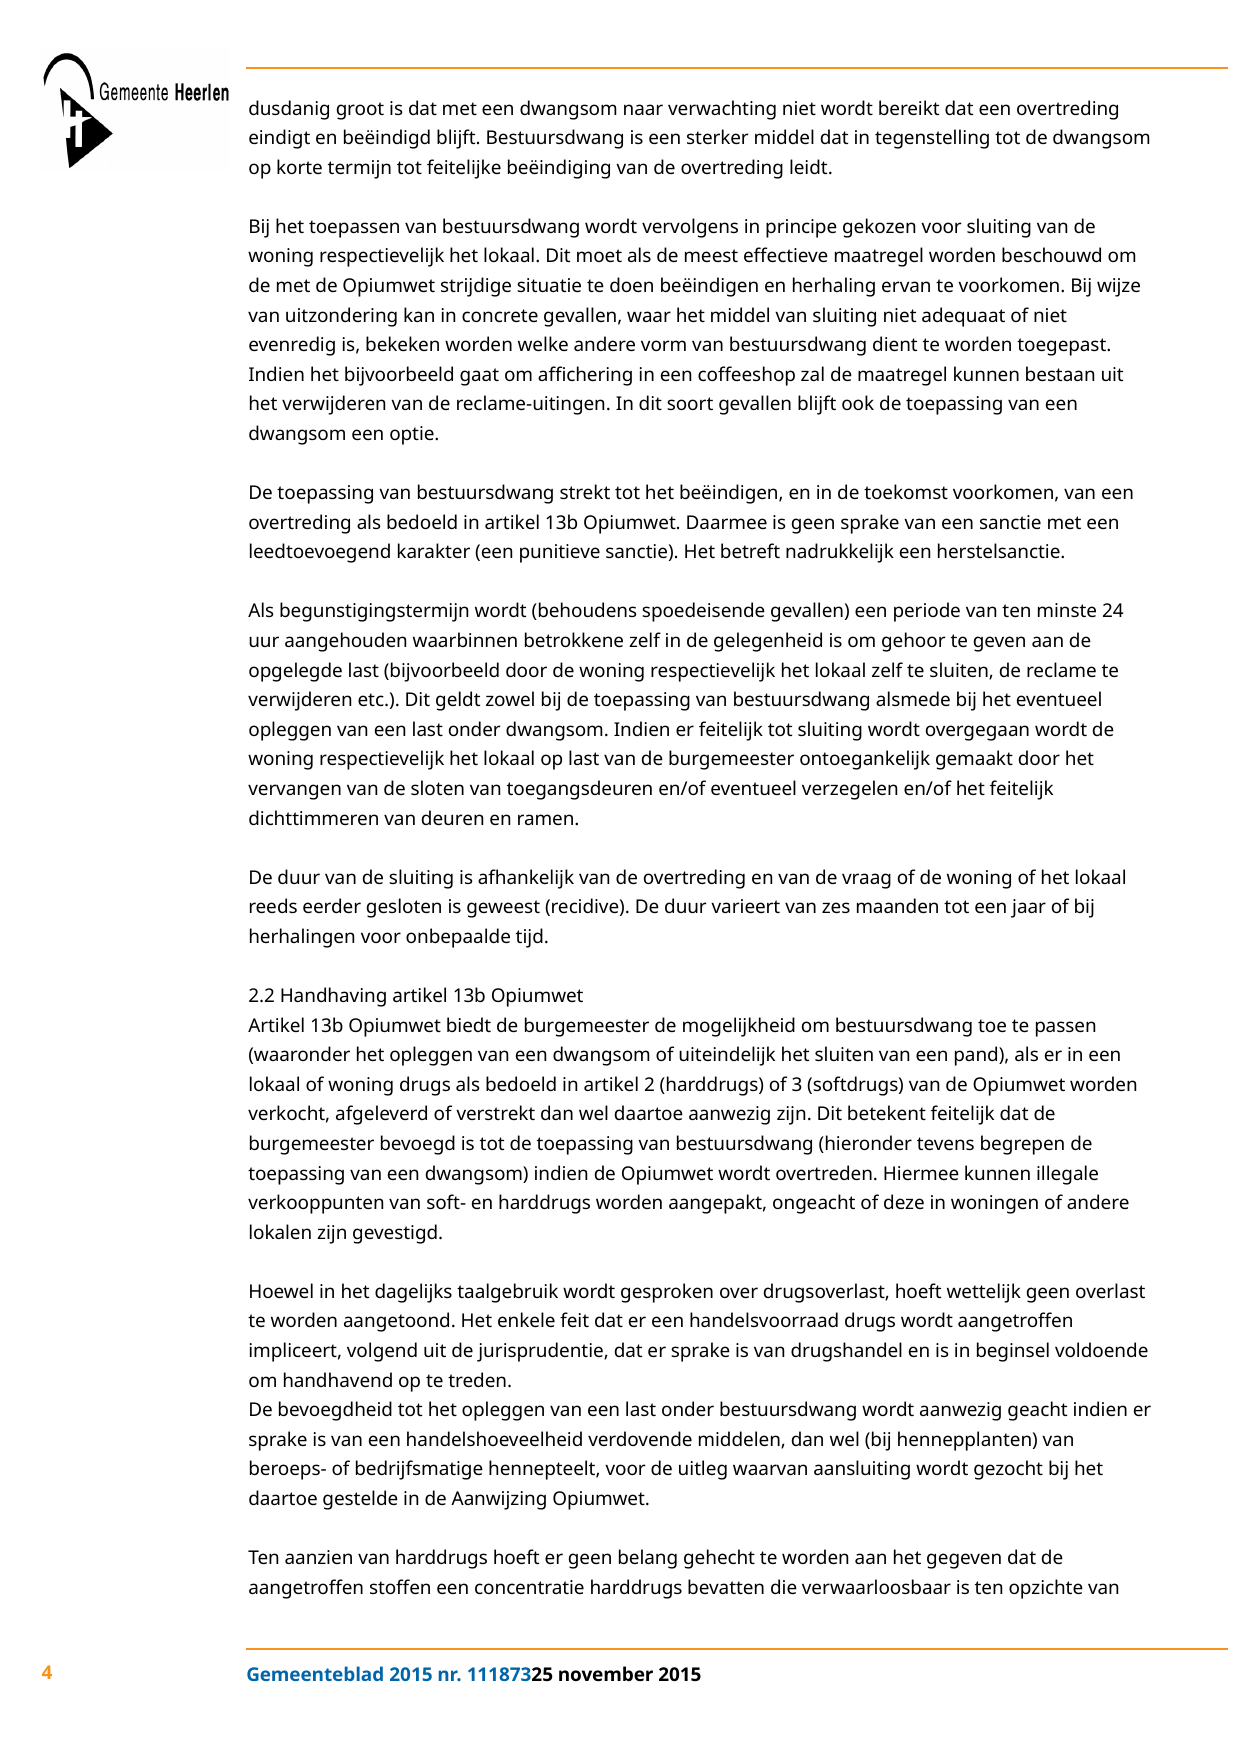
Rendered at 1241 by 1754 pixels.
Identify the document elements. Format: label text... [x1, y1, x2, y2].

text De duur van de sluiting is afhankelijk van de overtreding en van de vraag of de woning of het lokaal reeds eerder gesloten is geweest (recidive). De duur varieert van zes maanden tot een jaar of bij herhalingen voor onbepaalde tijd. [248, 864, 1152, 949]
text Ten aanzien van harddrugs hoeft er geen belang gehecht te worden aan het gegeven dat de aangetroffen stoffen een concentratie harddrugs bevatten die verwaarloosbaar is ten opzichte van [248, 1544, 1152, 1600]
text De bevoegdheid tot het opleggen van een last onder bestuursdwang wordt aanwezig geacht indien er sprake is van een handelshoeveelheid verdovende middelen, dan wel (bij hennepplanten) van beroeps- of bedrijfsmatige hennepteelt, voor de uitleg waarvan aansluiting wordt gezocht bij het daartoe gestelde in de Aanwijzing Opiumwet. [248, 1396, 1152, 1511]
text Bij het toepassen van bestuursdwang wordt vervolgens in principe gekozen voor sluiting van de woning respectievelijk het lokaal. Dit moet als de meest effectieve maatregel worden beschouwd om de met de Opiumwet strijdige situatie te doen beëindigen en herhaling ervan te voorkomen. Bij wijze van uitzondering kan in concrete gevallen, waar het middel van sluiting niet adequaat of niet evenredig is, bekeken worden welke andere vorm van bestuursdwang dient te worden toegepast. Indien het bijvoorbeeld gaat om affichering in een coffeeshop zal de maatregel kunnen bestaan uit het verwijderen van de reclame-uitingen. In dit soort gevallen blijft ook de toepassing van een dwangsom een optie. [248, 213, 1152, 446]
text 2.2 Handhaving artikel 13b Opiumwet [248, 982, 1152, 1008]
text Hoewel in het dagelijks taalgebruik wordt gesproken over drugsoverlast, hoeft wettelijk geen overlast te worden aangetoond. Het enkele feit dat er een handelsvoorraad drugs wordt aangetroffen impliceert, volgend uit de jurisprudentie, dat er sprake is van drugshandel en is in beginsel voldoende om handhavend op te treden. [248, 1278, 1152, 1393]
picture [41, 47, 231, 172]
text dusdanig groot is dat met een dwangsom naar verwachting niet wordt bereikt dat een overtreding eindigt en beëindigd blijft. Bestuursdwang is een sterker middel dat in tegenstelling tot de dwangsom op korte termijn tot feitelijke beëindiging van de overtreding leidt. [248, 95, 1152, 180]
text Artikel 13b Opiumwet biedt de burgemeester de mogelijkheid om bestuursdwang toe te passen (waaronder het opleggen van een dwangsom of uiteindelijk het sluiten van een pand), als er in een lokaal of woning drugs als bedoeld in artikel 2 (harddrugs) of 3 (softdrugs) van de Opiumwet worden verkocht, afgeleverd of verstrekt dan wel daartoe aanwezig zijn. Dit betekent feitelijk dat de burgemeester bevoegd is tot de toepassing van bestuursdwang (hieronder tevens begrepen de toepassing van een dwangsom) indien de Opiumwet wordt overtreden. Hiermee kunnen illegale verkooppunten van soft- en harddrugs worden aangepakt, ongeacht of deze in woningen of andere lokalen zijn gevestigd. [248, 1012, 1152, 1245]
text De toepassing van bestuursdwang strekt tot het beëindigen, en in de toekomst voorkomen, van een overtreding als bedoeld in artikel 13b Opiumwet. Daarmee is geen sprake van een sanctie met een leedtoevoegend karakter (een punitieve sanctie). Het betreft nadrukkelijk een herstelsanctie. [248, 479, 1152, 564]
text Als begunstigingstermijn wordt (behoudens spoedeisende gevallen) een periode van ten minste 24 uur aangehouden waarbinnen betrokkene zelf in de gelegenheid is om gehoor te geven aan de opgelegde last (bijvoorbeeld door de woning respectievelijk het lokaal zelf te sluiten, de reclame te verwijderen etc.). Dit geldt zowel bij de toepassing van bestuursdwang alsmede bij het eventueel opleggen van een last onder dwangsom. Indien er feitelijk tot sluiting wordt overgegaan wordt de woning respectievelijk het lokaal op last van de burgemeester ontoegankelijk gemaakt door het vervangen van de sloten van toegangsdeuren en/of eventueel verzegelen en/of het feitelijk dichttimmeren van deuren en ramen. [248, 598, 1152, 831]
